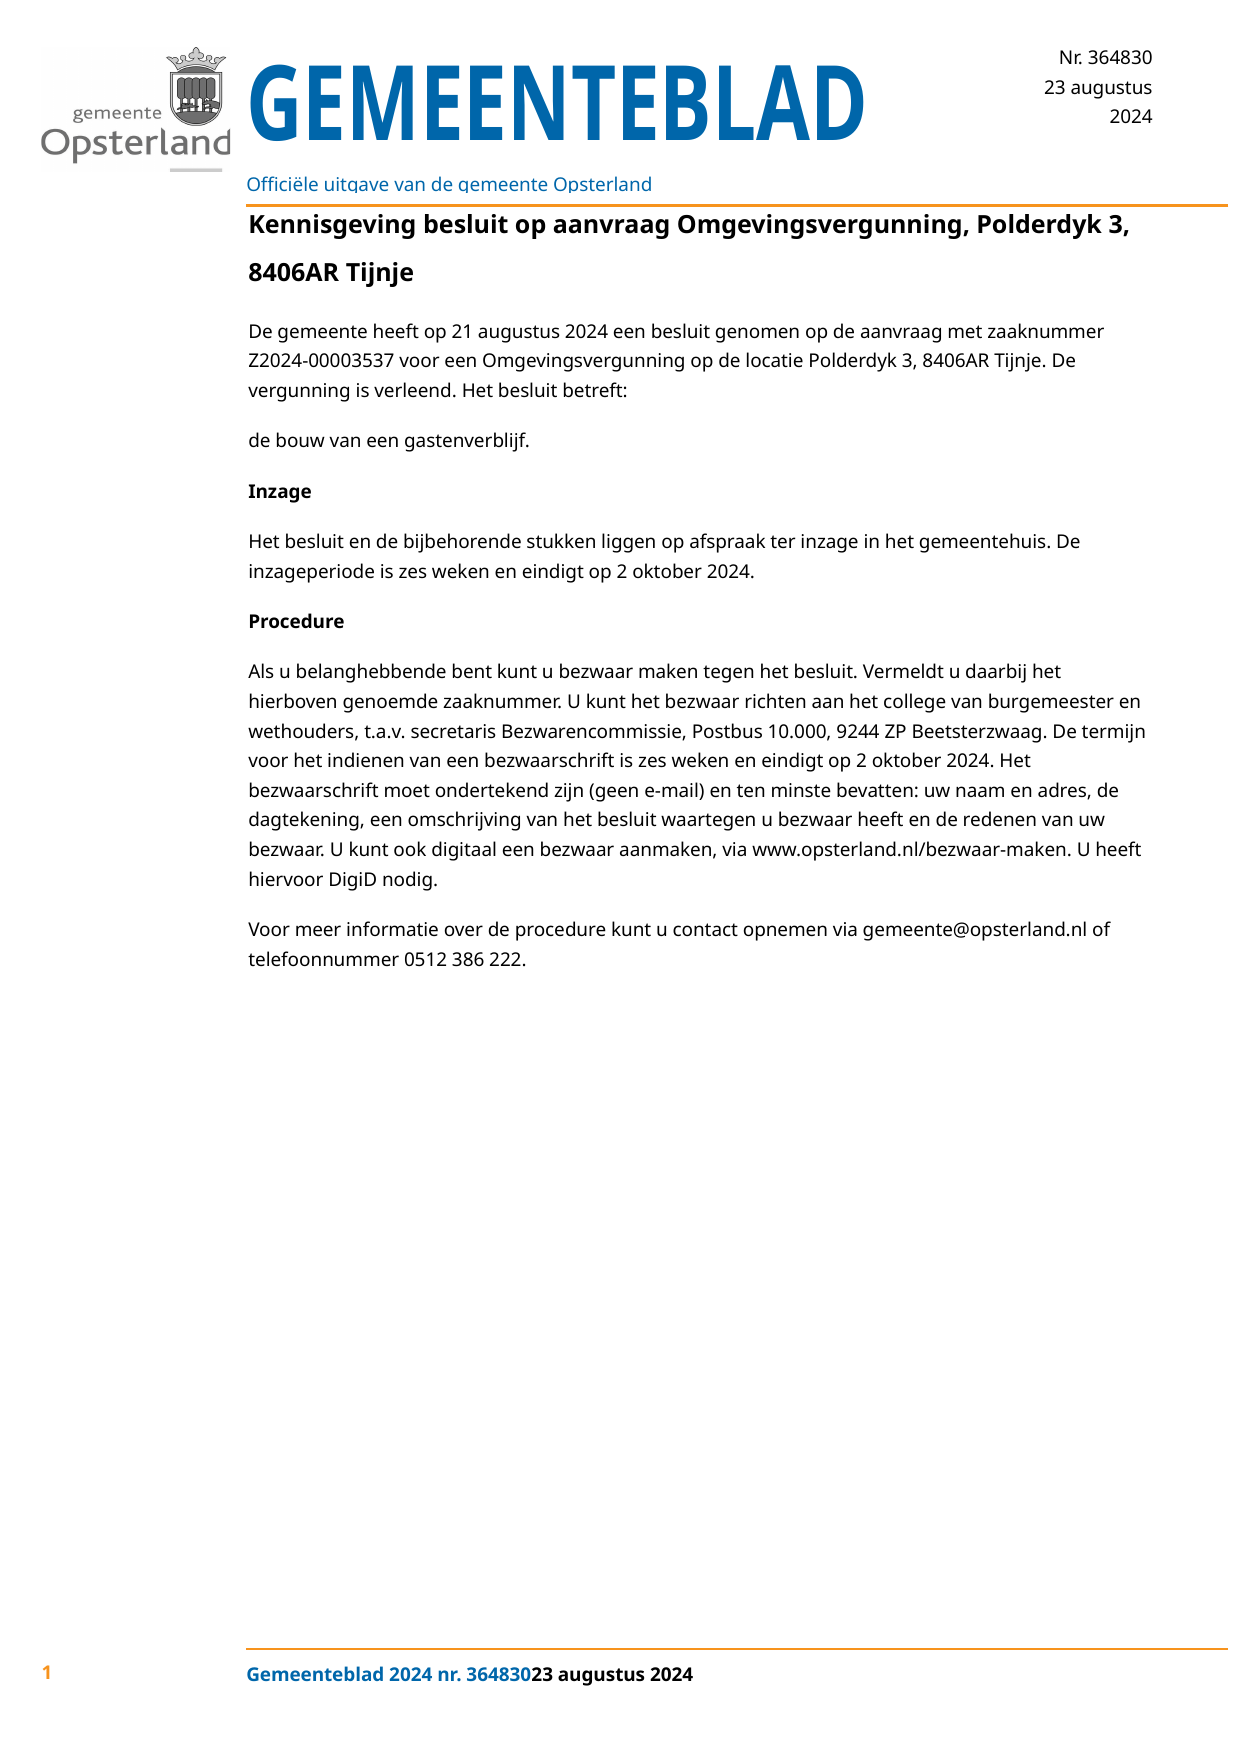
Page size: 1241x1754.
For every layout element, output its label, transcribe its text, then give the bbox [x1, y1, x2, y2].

text Het besluit en de bijbehorende stukken liggen op afspraak ter inzage in het gemeentehuis. De inzageperiode is zes weken en eindigt op 2 oktober 2024. [248, 528, 1152, 584]
picture [41, 47, 231, 172]
text Als u belanghebbende bent kunt u bezwaar maken tegen het besluit. Vermeldt u daarbij het hierboven genoemde zaaknummer. U kunt het bezwaar richten aan het college van burgemeester en wethouders, t.a.v. secretaris Bezwarencommissie, Postbus 10.000, 9244 ZP Beetsterzwaag. De termijn voor het indienen van een bezwaarschrift is zes weken en eindigt op 2 oktober 2024. Het bezwaarschrift moet ondertekend zijn (geen e-mail) en ten minste bevatten: uw naam en adres, de dagtekening, een omschrijving van het besluit waartegen u bezwaar heeft en de redenen van uw bezwaar. U kunt ook digitaal een bezwaar aanmaken, via www.opsterland.nl/bezwaar-maken. U heeft hiervoor DigiD nodig. [248, 659, 1152, 892]
text de bouw van een gastenverblijf. [248, 427, 1152, 453]
text Inzage [248, 478, 1152, 504]
text Procedure [248, 608, 1152, 634]
text De gemeente heeft op 21 augustus 2024 een besluit genomen op de aanvraag met zaaknummer Z2024-00003537 voor een Omgevingsvergunning op de locatie Polderdyk 3, 8406AR Tijnje. De vergunning is verleend. Het besluit betreft: [248, 318, 1152, 403]
text Kennisgeving besluit op aanvraag Omgevingsvergunning, Polderdyk 3, 8406AR Tijnje [248, 207, 1152, 288]
text Voor meer informatie over de procedure kunt u contact opnemen via gemeente@opsterland.nl of telefoonnummer 0512 386 222. [248, 916, 1152, 972]
